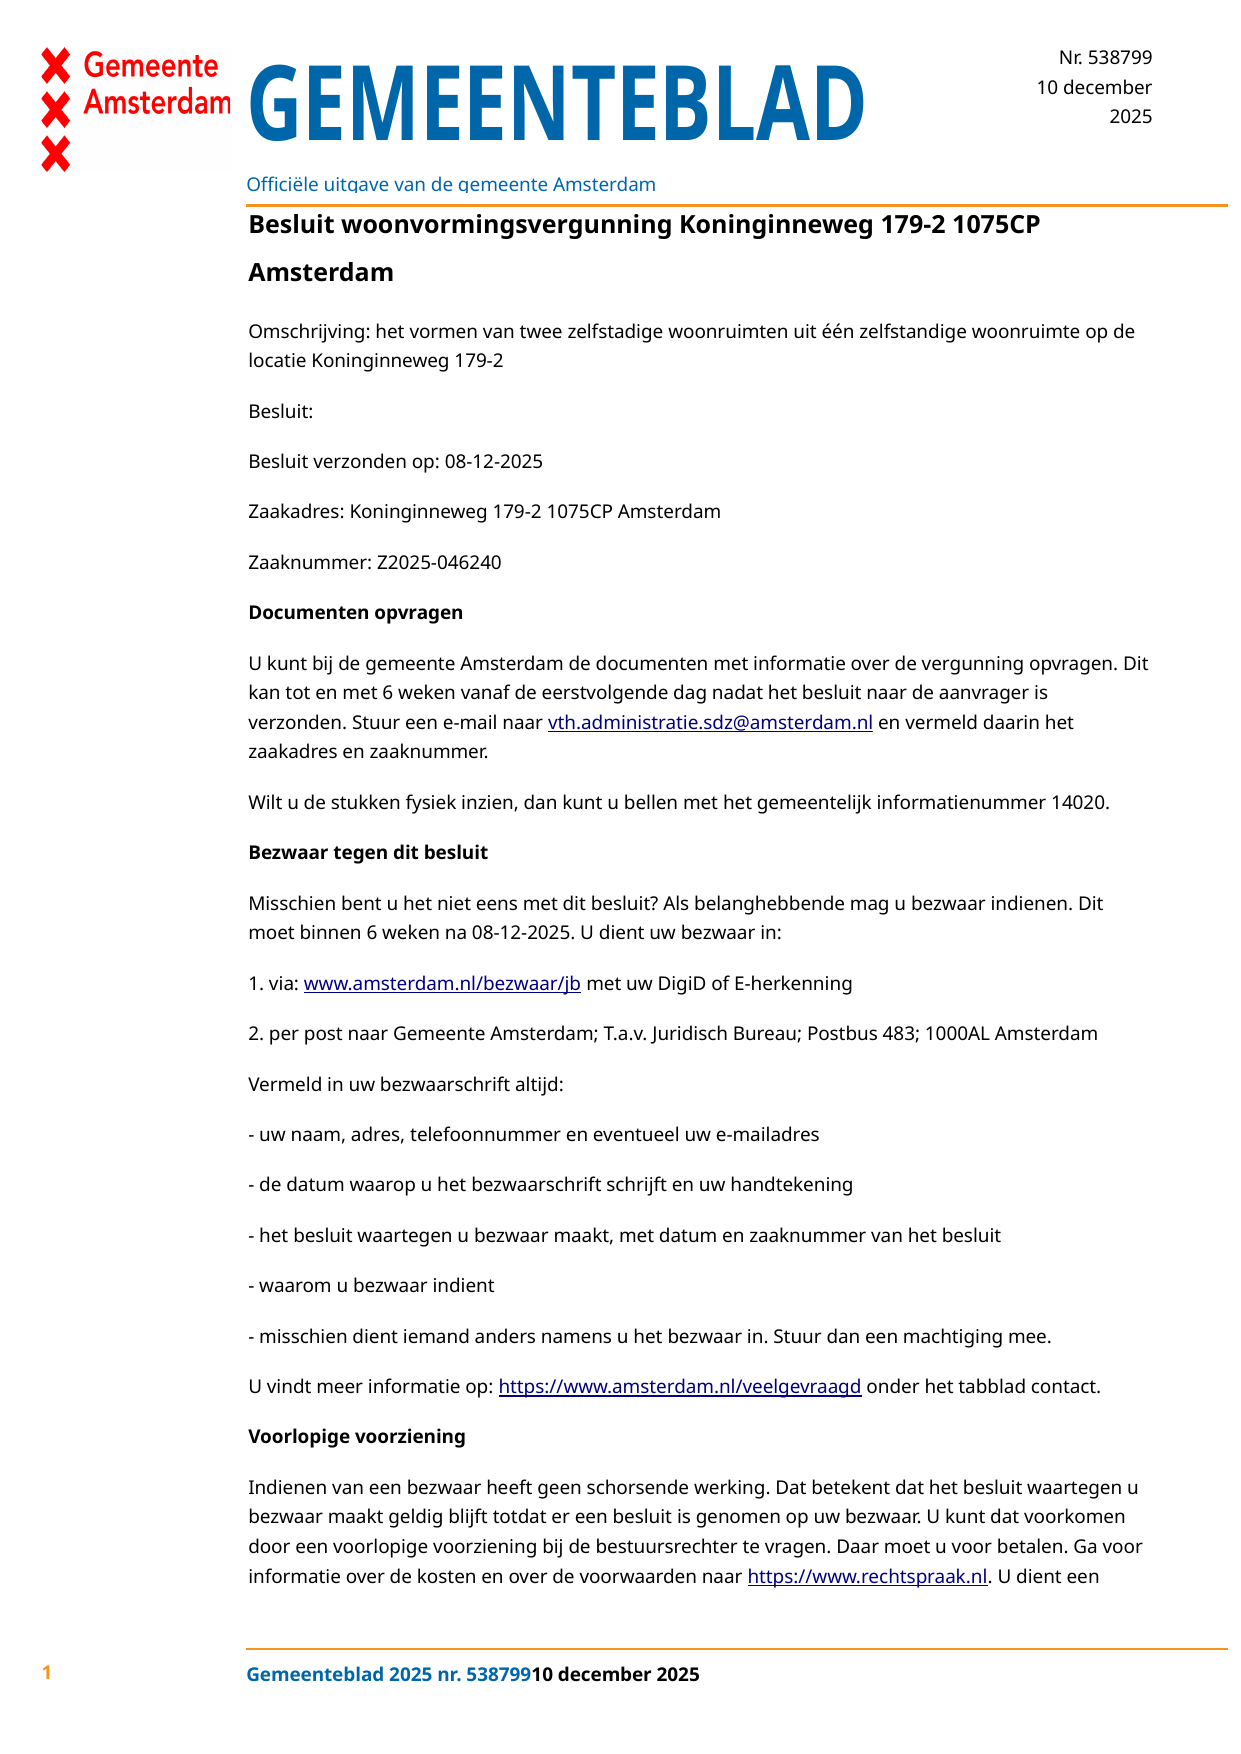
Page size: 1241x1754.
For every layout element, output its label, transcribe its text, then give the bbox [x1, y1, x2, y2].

text Zaakadres: Koninginneweg 179-2 1075CP Amsterdam [248, 499, 1152, 524]
text 1. via: www.amsterdam.nl/bezwaar/jb met uw DigiD of E-herkenning [248, 970, 1152, 996]
text Bezwaar tegen dit besluit [248, 839, 1152, 865]
text Indienen van een bezwaar heeft geen schorsende werking. Dat betekent dat het besluit waartegen u bezwaar maakt geldig blijft totdat er een besluit is genomen op uw bezwaar. U kunt dat voorkomen door een voorlopige voorziening bij de bestuursrechter te vragen. Daar moet u voor betalen. Ga voor informatie over de kosten en over de voorwaarden naar https://www.rechtspraak.nl. U dient een [248, 1474, 1152, 1589]
text Besluit: [248, 398, 1152, 424]
text - de datum waarop u het bezwaarschrift schrijft en uw handtekening [248, 1172, 1152, 1197]
text U kunt bij de gemeente Amsterdam de documenten met informatie over de vergunning opvragen. Dit kan tot en met 6 weken vanaf de eerstvolgende dag nadat het besluit naar de aanvrager is verzonden. Stuur een e-mail naar vth.administratie.sdz@amsterdam.nl en vermeld daarin het zaakadres en zaaknummer. [248, 650, 1152, 764]
text Vermeld in uw bezwaarschrift altijd: [248, 1071, 1152, 1097]
picture [41, 47, 231, 172]
text - uw naam, adres, telefoonnummer en eventueel uw e-mailadres [248, 1121, 1152, 1147]
text Besluit woonvormingsvergunning Koninginneweg 179-2 1075CP Amsterdam [248, 207, 1152, 288]
text - waarom u bezwaar indient [248, 1272, 1152, 1298]
text Besluit verzonden op: 08-12-2025 [248, 448, 1152, 474]
text - misschien dient iemand anders namens u het bezwaar in. Stuur dan een machtiging mee. [248, 1323, 1152, 1349]
text Voorlopige voorziening [248, 1424, 1152, 1449]
text Wilt u de stukken fysiek inzien, dan kunt u bellen met het gemeentelijk informatienummer 14020. [248, 789, 1152, 815]
text Omschrijving: het vormen van twee zelfstadige woonruimten uit één zelfstandige woonruimte op de locatie Koninginneweg 179-2 [248, 318, 1152, 373]
text Documenten opvragen [248, 599, 1152, 625]
text U vindt meer informatie op: https://www.amsterdam.nl/veelgevraagd onder het tabblad contact. [248, 1373, 1152, 1399]
text 2. per post naar Gemeente Amsterdam; T.a.v. Juridisch Bureau; Postbus 483; 1000AL Amsterdam [248, 1020, 1152, 1046]
text - het besluit waartegen u bezwaar maakt, met datum en zaaknummer van het besluit [248, 1222, 1152, 1248]
text Misschien bent u het niet eens met dit besluit? Als belanghebbende mag u bezwaar indienen. Dit moet binnen 6 weken na 08-12-2025. U dient uw bezwaar in: [248, 890, 1152, 945]
text Zaaknummer: Z2025-046240 [248, 549, 1152, 575]
